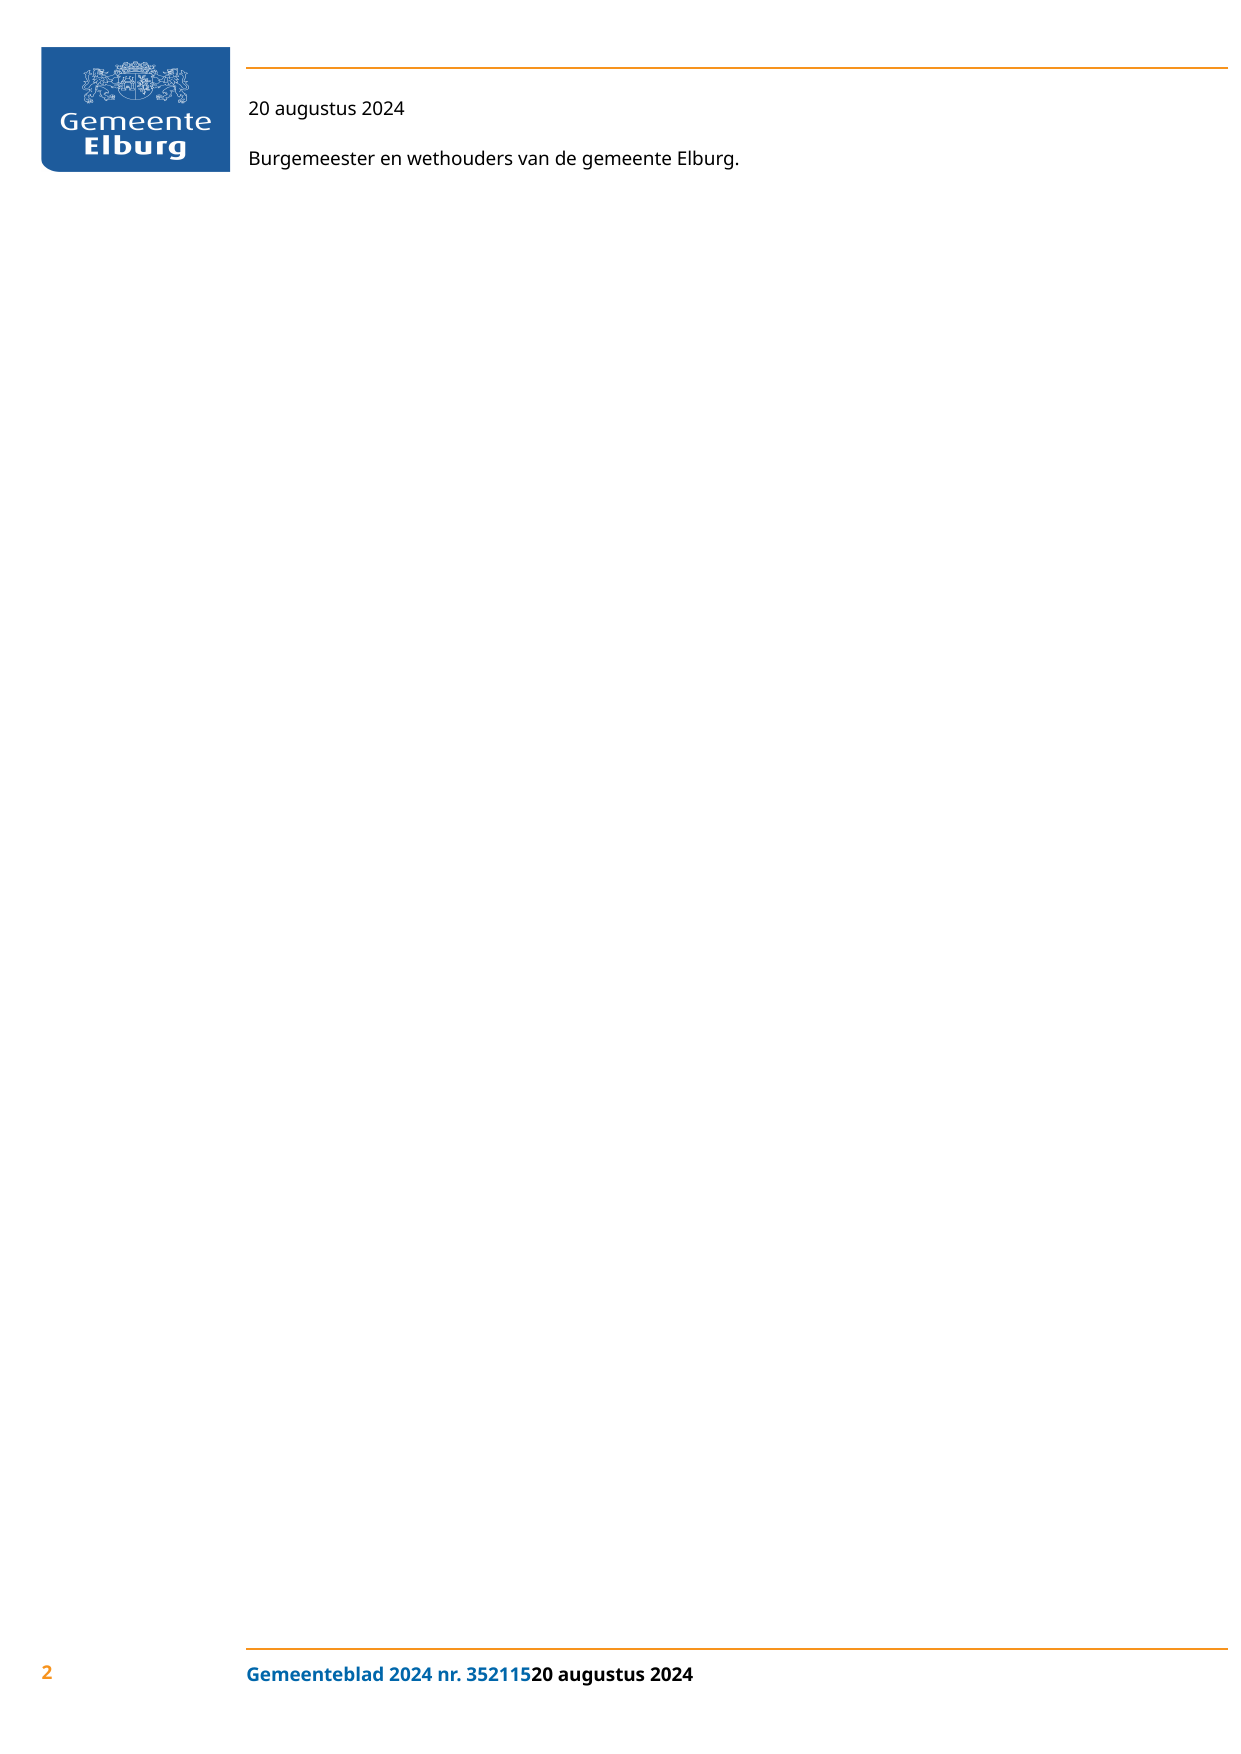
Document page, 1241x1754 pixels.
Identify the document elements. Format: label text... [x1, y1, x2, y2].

picture [41, 47, 231, 172]
text 20 augustus 2024 [248, 95, 1152, 121]
text Burgemeester en wethouders van de gemeente Elburg. [248, 145, 1152, 171]
